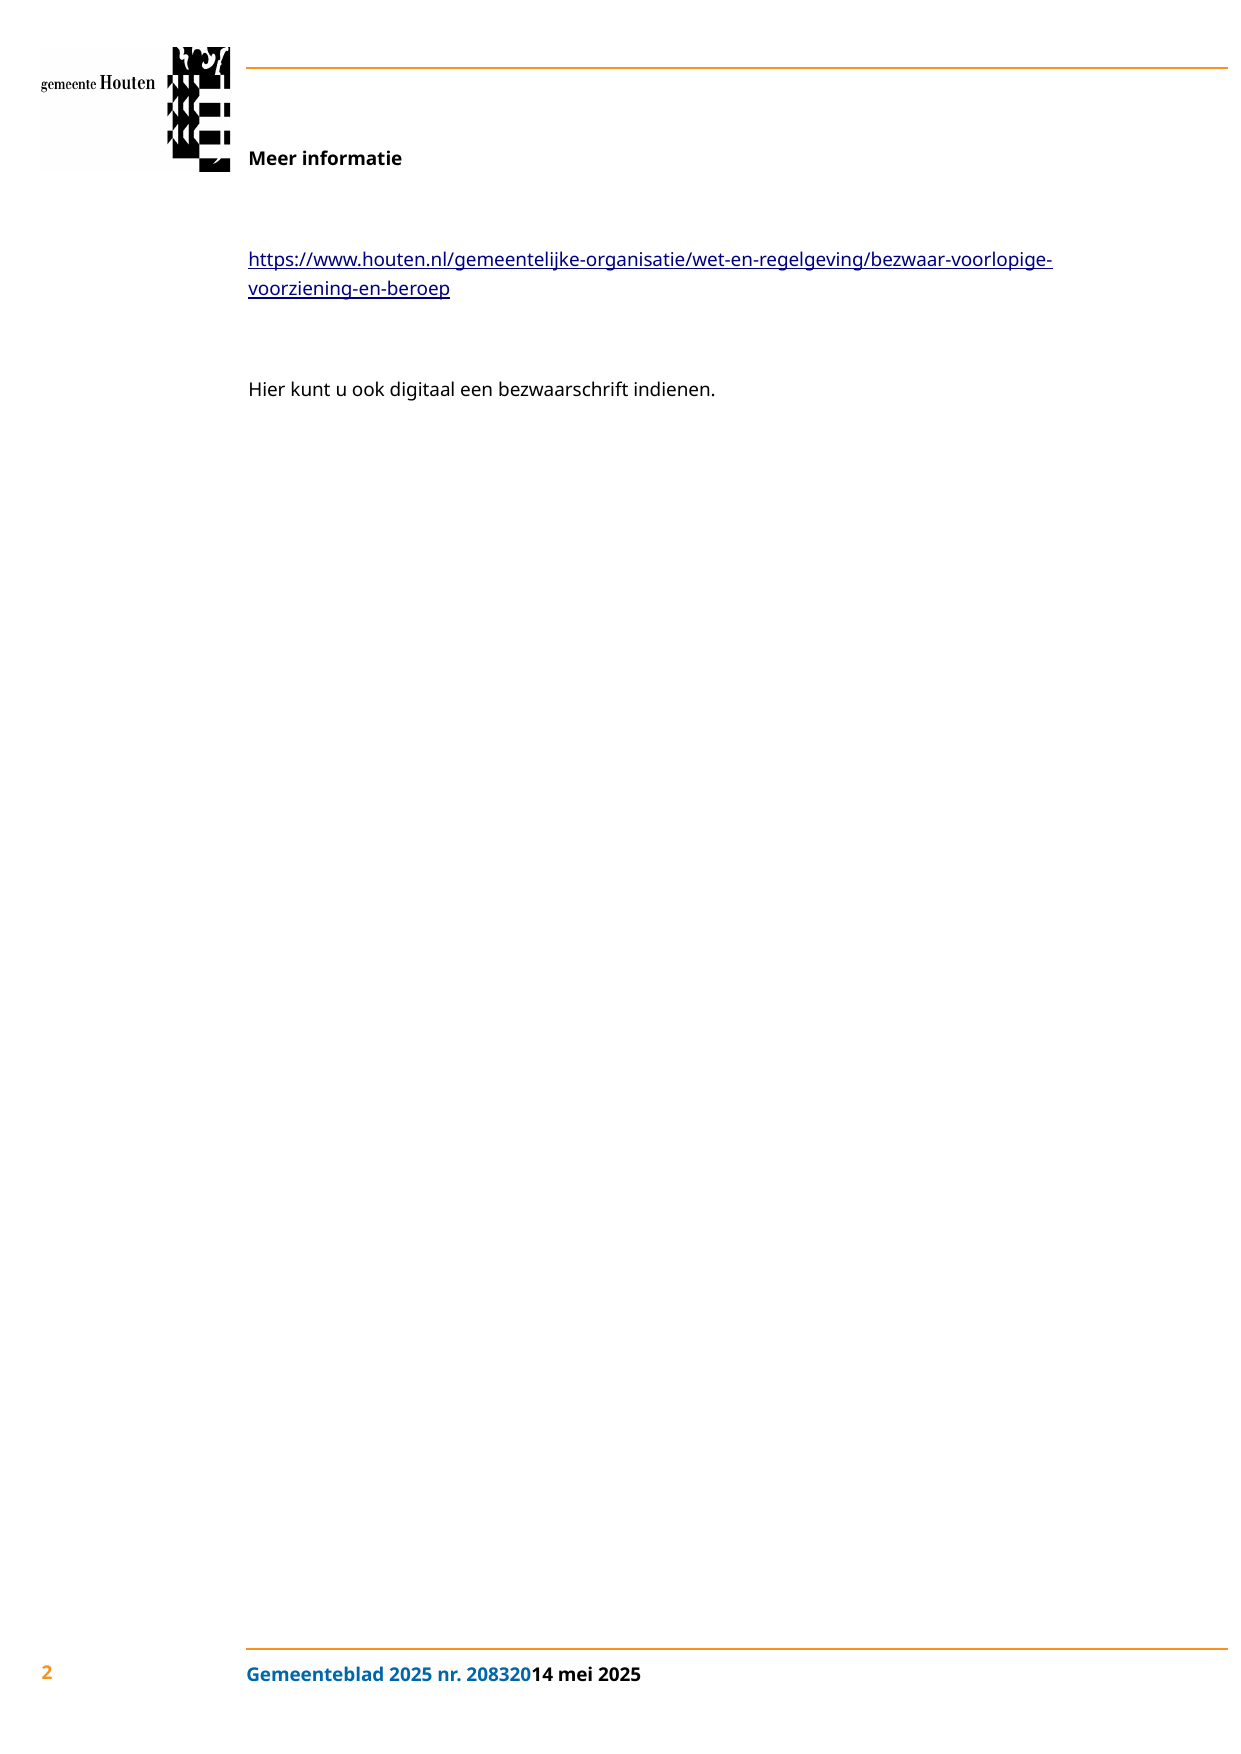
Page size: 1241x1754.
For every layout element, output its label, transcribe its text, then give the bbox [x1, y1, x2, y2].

picture [41, 47, 231, 172]
text Meer informatie [248, 145, 1152, 171]
text https://www.houten.nl/gemeentelijke-organisatie/wet-en-regelgeving/bezwaar-voorlopige-voorziening-en-beroep [248, 246, 1152, 301]
text Hier kunt u ook digitaal een bezwaarschrift indienen. [248, 376, 1152, 402]
